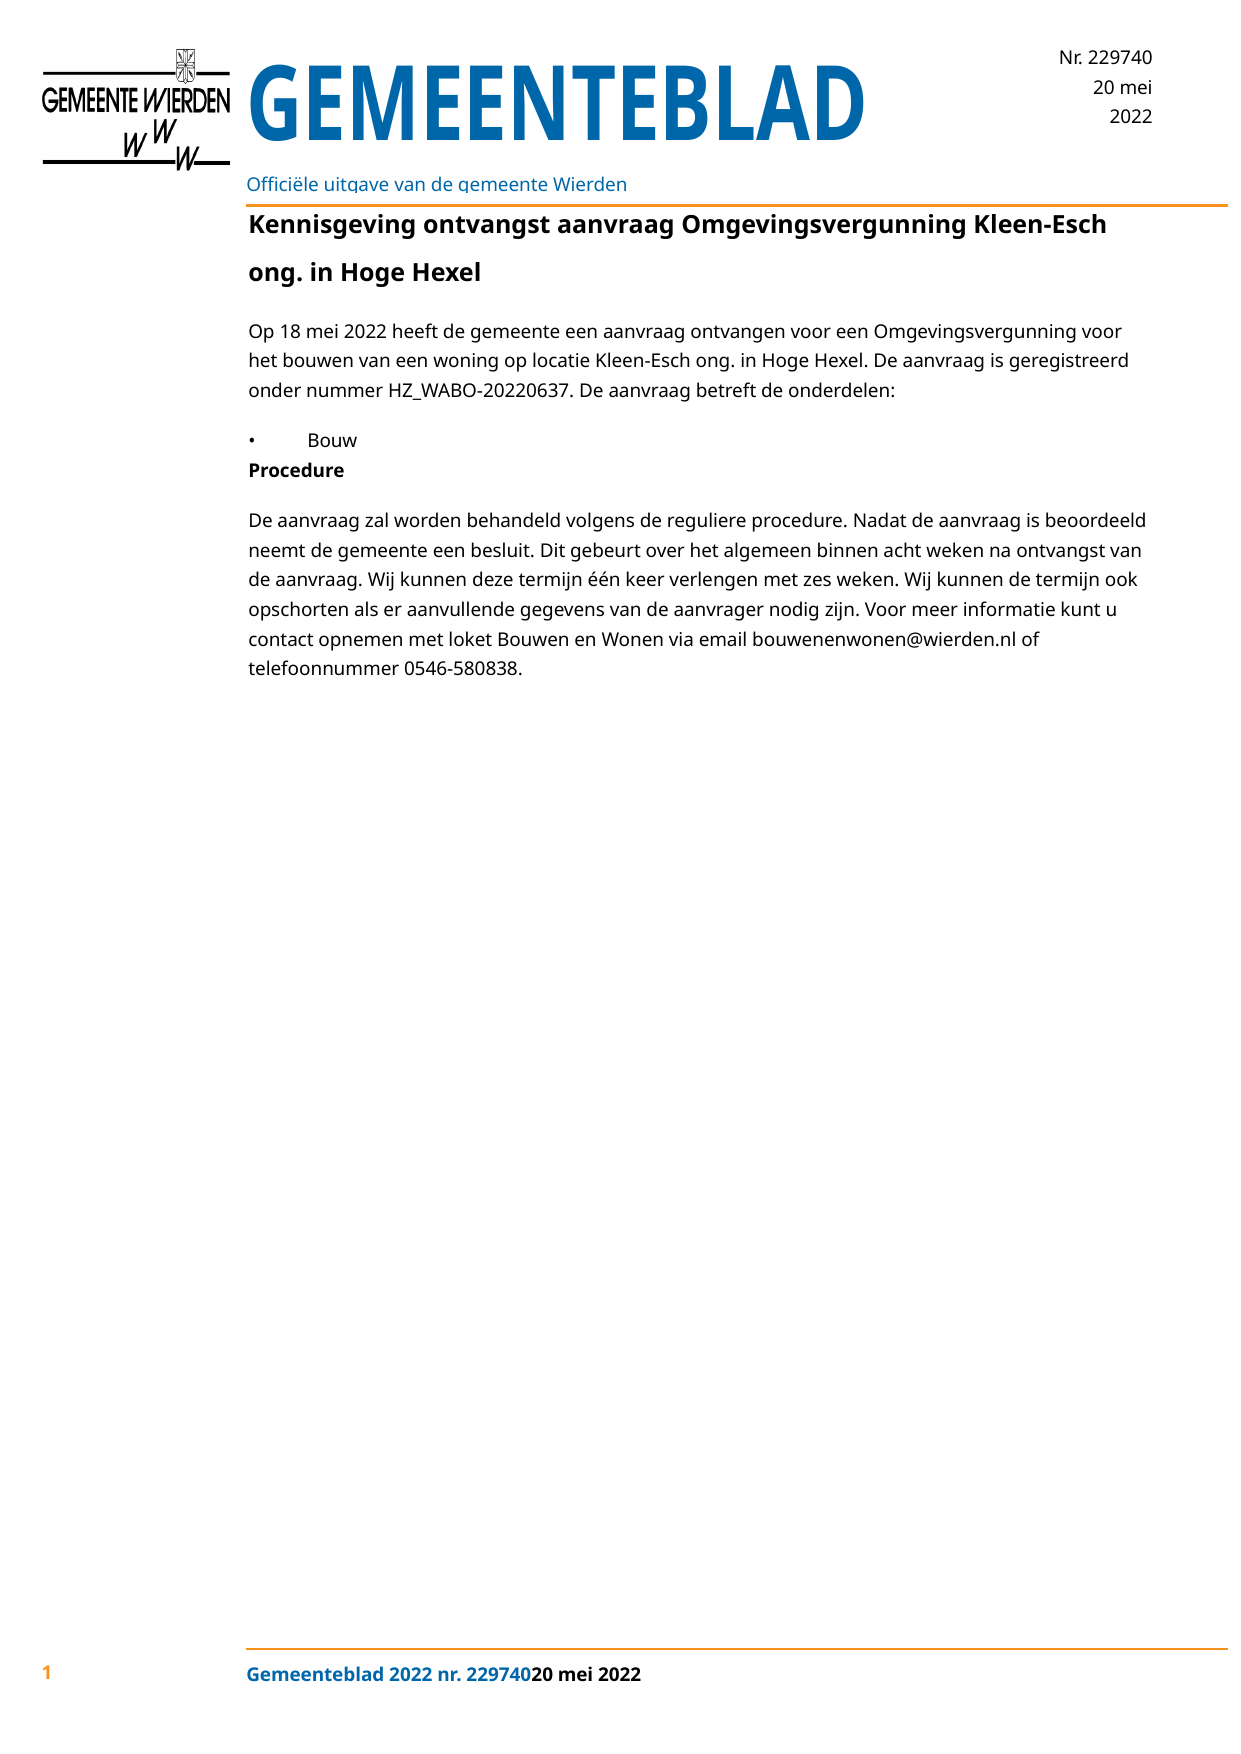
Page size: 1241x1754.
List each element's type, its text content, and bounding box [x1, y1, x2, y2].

list Bouw [248, 427, 1152, 453]
text De aanvraag zal worden behandeld volgens de reguliere procedure. Nadat de aanvraag is beoordeeld neemt de gemeente een besluit. Dit gebeurt over het algemeen binnen acht weken na ontvangst van de aanvraag. Wij kunnen deze termijn één keer verlengen met zes weken. Wij kunnen de termijn ook opschorten als er aanvullende gegevens van de aanvrager nodig zijn. Voor meer informatie kunt u contact opnemen met loket Bouwen en Wonen via email bouwenenwonen@wierden.nl of telefoonnummer 0546-580838. [248, 507, 1152, 681]
picture [41, 47, 231, 172]
text Op 18 mei 2022 heeft de gemeente een aanvraag ontvangen voor een Omgevingsvergunning voor het bouwen van een woning op locatie Kleen-Esch ong. in Hoge Hexel. De aanvraag is geregistreerd onder nummer HZ_WABO-20220637. De aanvraag betreft de onderdelen: [248, 318, 1152, 403]
text Procedure [248, 457, 1152, 483]
text Kennisgeving ontvangst aanvraag Omgevingsvergunning Kleen-Esch ong. in Hoge Hexel [248, 207, 1152, 288]
